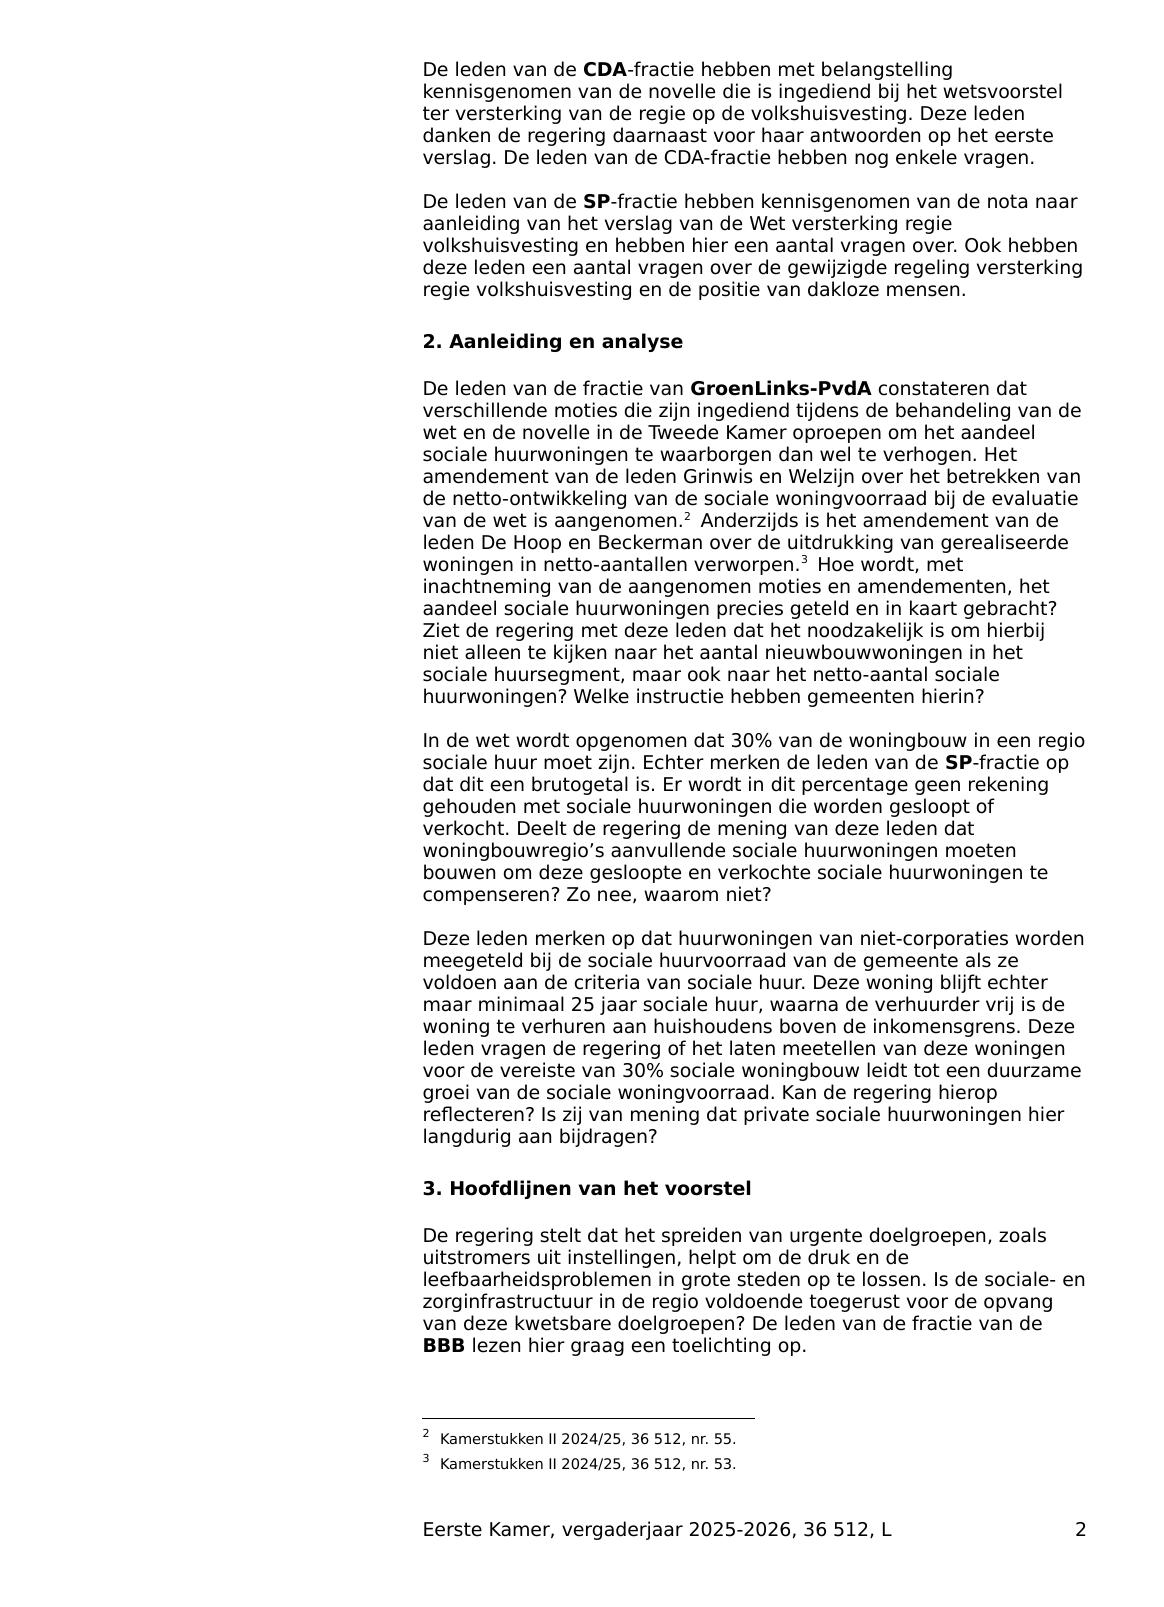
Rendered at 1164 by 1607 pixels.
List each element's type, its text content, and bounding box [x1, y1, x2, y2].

subtitle 2. Aanleiding en analyse [422, 331, 1087, 353]
text De leden van de CDA-fractie hebben met belangstelling kennisgenomen van de novelle die is ingediend bij het wetsvoorstel ter versterking van de regie op de volkshuisvesting. Deze leden danken de regering daarnaast voor haar antwoorden op het eerste verslag. De leden van de CDA-fractie hebben nog enkele vragen. [422, 59, 1087, 169]
text De leden van de fractie van GroenLinks-PvdA constateren dat verschillende moties die zijn ingediend tijdens de behandeling van de wet en de novelle in de Tweede Kamer oproepen om het aandeel sociale huurwoningen te waarborgen dan wel te verhogen. Het amendement van de leden Grinwis en Welzijn over het betrekken van de netto-ontwikkeling van de sociale woningvoorraad bij de evaluatie van de wet is aangenomen. Anderzijds is het amendement van de leden De Hoop en Beckerman over de uitdrukking van gerealiseerde woningen in netto-aantallen verworpen. Hoe wordt, met inachtneming van de aangenomen moties en amendementen, het aandeel sociale huurwoningen precies geteld en in kaart gebracht? Ziet de regering met deze leden dat het noodzakelijk is om hierbij niet alleen te kijken naar het aantal nieuwbouwwoningen in het sociale huursegment, maar ook naar het netto-aantal sociale huurwoningen? Welke instructie hebben gemeenten hierin? [422, 378, 1087, 708]
text De leden van de SP-fractie hebben kennisgenomen van de nota naar aanleiding van het verslag van de Wet versterking regie volkshuisvesting en hebben hier een aantal vragen over. Ook hebben deze leden een aantal vragen over de gewijzigde regeling versterking regie volkshuisvesting en de positie van dakloze mensen. [422, 191, 1087, 301]
text De regering stelt dat het spreiden van urgente doelgroepen, zoals uitstromers uit instellingen, helpt om de druk en de leefbaarheidsproblemen in grote steden op te lossen. Is de sociale- en zorginfrastructuur in de regio voldoende toegerust voor de opvang van deze kwetsbare doelgroepen? De leden van de fractie van de BBB lezen hier graag een toelichting op. [422, 1225, 1087, 1357]
subtitle 3. Hoofdlijnen van het voorstel [422, 1178, 1087, 1200]
text In de wet wordt opgenomen dat 30% van de woningbouw in een regio sociale huur moet zijn. Echter merken de leden van de SP-fractie op dat dit een brutogetal is. Er wordt in dit percentage geen rekening gehouden met sociale huurwoningen die worden gesloopt of verkocht. Deelt de regering de mening van deze leden dat woningbouwregio’s aanvullende sociale huurwoningen moeten bouwen om deze gesloopte en verkochte sociale huurwoningen te compenseren? Zo nee, waarom niet? [422, 730, 1087, 906]
text Kamerstukken II 2024/25, 36 512, nr. 55. [422, 1427, 1087, 1449]
text Deze leden merken op dat huurwoningen van niet-corporaties worden meegeteld bij de sociale huurvoorraad van de gemeente als ze voldoen aan de criteria van sociale huur. Deze woning blijft echter maar minimaal 25 jaar sociale huur, waarna de verhuurder vrij is de woning te verhuren aan huishoudens boven de inkomensgrens. Deze leden vragen de regering of het laten meetellen van deze woningen voor de vereiste van 30% sociale woningbouw leidt tot een duurzame groei van de sociale woningvoorraad. Kan de regering hierop reflecteren? Is zij van mening dat private sociale huurwoningen hier langdurig aan bijdragen? [422, 928, 1087, 1148]
text Kamerstukken II 2024/25, 36 512, nr. 53. [422, 1452, 1087, 1474]
